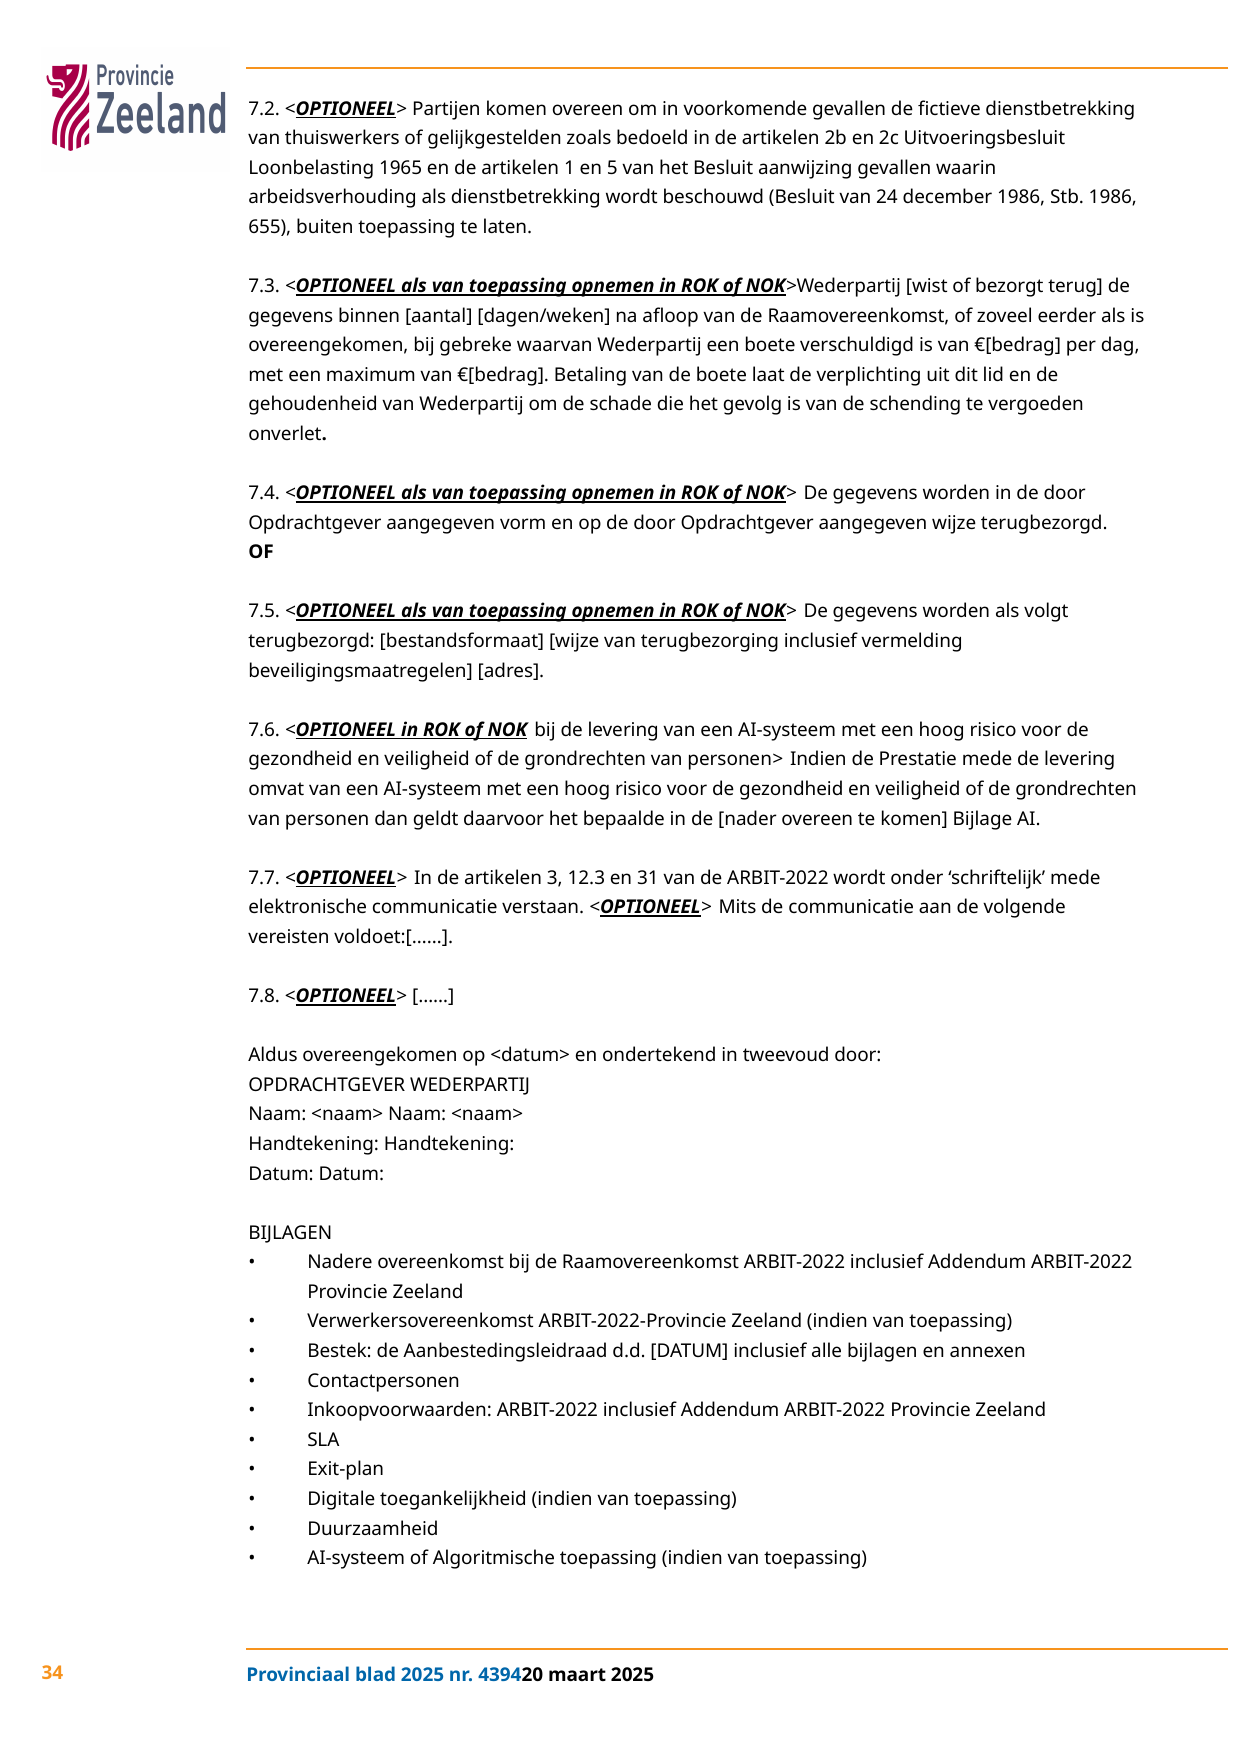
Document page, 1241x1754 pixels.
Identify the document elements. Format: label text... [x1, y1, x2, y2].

list AI-systeem of Algoritmische toepassing (indien van toepassing) [248, 1544, 1152, 1570]
list Exit-plan [248, 1456, 1152, 1481]
list Nadere overeenkomst bij de Raamovereenkomst ARBIT-2022 inclusief Addendum ARBIT-2022 Provincie Zeeland [248, 1248, 1152, 1304]
list Inkoopvoorwaarden: ARBIT-2022 inclusief Addendum ARBIT-2022 Provincie Zeeland [248, 1396, 1152, 1422]
text OPDRACHTGEVER WEDERPARTIJ [248, 1071, 1152, 1097]
text 7.4. <OPTIONEEL als van toepassing opnemen in ROK of NOK> De gegevens worden in de door Opdrachtgever aangegeven vorm en op de door Opdrachtgever aangegeven wijze terugbezorgd. [248, 479, 1152, 535]
text 7.6. <OPTIONEEL in ROK of NOK bij de levering van een AI-systeem met een hoog risico voor de gezondheid en veiligheid of de grondrechten van personen> Indien de Prestatie mede de levering omvat van een AI-systeem met een hoog risico voor de gezondheid en veiligheid of de grondrechten van personen dan geldt daarvoor het bepaalde in de [nader overeen te komen] Bijlage AI. [248, 716, 1152, 831]
list Duurzaamheid [248, 1515, 1152, 1541]
text Datum: Datum: [248, 1160, 1152, 1186]
text 7.5. <OPTIONEEL als van toepassing opnemen in ROK of NOK> De gegevens worden als volgt terugbezorgd: [bestandsformaat] [wijze van terugbezorging inclusief vermelding beveiligingsmaatregelen] [adres]. [248, 598, 1152, 683]
text 7.8. <OPTIONEEL> [……] [248, 982, 1152, 1008]
list Bestek: de Aanbestedingsleidraad d.d. [DATUM] inclusief alle bijlagen en annexen [248, 1337, 1152, 1363]
list Verwerkersovereenkomst ARBIT-2022-Provincie Zeeland (indien van toepassing) [248, 1308, 1152, 1333]
text Naam: <naam> Naam: <naam> [248, 1101, 1152, 1126]
text OF [248, 538, 1152, 564]
text Aldus overeengekomen op <datum> en ondertekend in tweevoud door: [248, 1041, 1152, 1067]
list Contactpersonen [248, 1367, 1152, 1393]
text 7.3. <OPTIONEEL als van toepassing opnemen in ROK of NOK>Wederpartij [wist of bezorgt terug] de gegevens binnen [aantal] [dagen/weken] na afloop van de Raamovereenkomst, of zoveel eerder als is overeengekomen, bij gebreke waarvan Wederpartij een boete verschuldigd is van €[bedrag] per dag, met een maximum van €[bedrag]. Betaling van de boete laat de verplichting uit dit lid en de gehoudenheid van Wederpartij om de schade die het gevolg is van de schending te vergoeden onverlet. [248, 272, 1152, 446]
list SLA [248, 1426, 1152, 1452]
text BIJLAGEN [248, 1219, 1152, 1245]
list Digitale toegankelijkheid (indien van toepassing) [248, 1485, 1152, 1511]
picture [41, 47, 231, 172]
text 7.2. <OPTIONEEL> Partijen komen overeen om in voorkomende gevallen de fictieve dienstbetrekking van thuiswerkers of gelijkgestelden zoals bedoeld in de artikelen 2b en 2c Uitvoeringsbesluit Loonbelasting 1965 en de artikelen 1 en 5 van het Besluit aanwijzing gevallen waarin arbeidsverhouding als dienstbetrekking wordt beschouwd (Besluit van 24 december 1986, Stb. 1986, 655), buiten toepassing te laten. [248, 95, 1152, 239]
text Handtekening: Handtekening: [248, 1130, 1152, 1156]
text 7.7. <OPTIONEEL> In de artikelen 3, 12.3 en 31 van de ARBIT-2022 wordt onder ‘schriftelijk’ mede elektronische communicatie verstaan. <OPTIONEEL> Mits de communicatie aan de volgende vereisten voldoet:[……]. [248, 864, 1152, 949]
